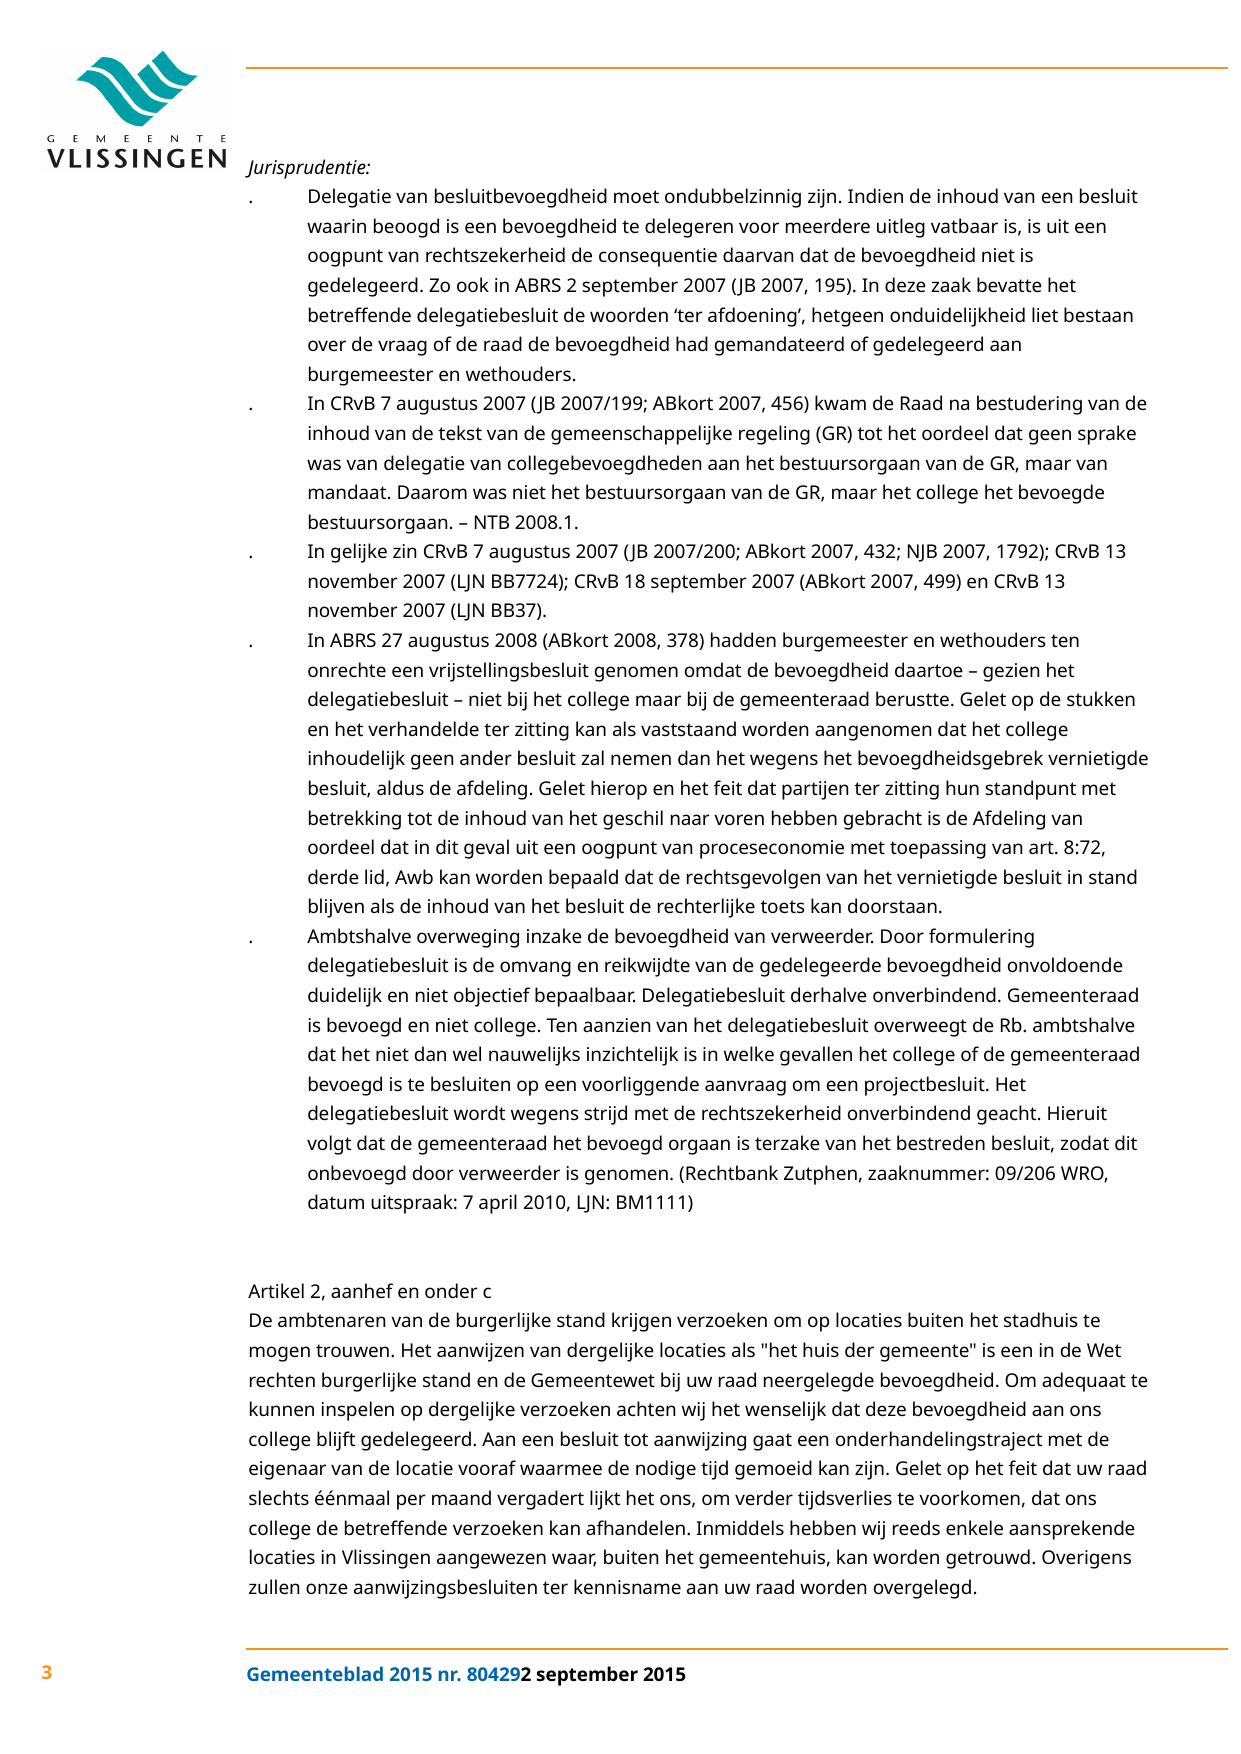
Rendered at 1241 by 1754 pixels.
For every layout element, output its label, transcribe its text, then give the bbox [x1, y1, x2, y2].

list Ambtshalve overweging inzake de bevoegdheid van verweerder. Door formulering delegatiebesluit is de omvang en reikwijdte van de gedelegeerde bevoegdheid onvoldoende duidelijk en niet objectief bepaalbaar. Delegatiebesluit derhalve onverbindend. Gemeenteraad is bevoegd en niet college. Ten aanzien van het delegatiebesluit overweegt de Rb. ambtshalve dat het niet dan wel nauwelijks inzichtelijk is in welke gevallen het college of de gemeenteraad bevoegd is te besluiten op een voorliggende aanvraag om een projectbesluit. Het delegatiebesluit wordt wegens strijd met de rechtszekerheid onverbindend geacht. Hieruit volgt dat de gemeenteraad het bevoegd orgaan is terzake van het bestreden besluit, zodat dit onbevoegd door verweerder is genomen. (Rechtbank Zutphen, zaaknummer: 09/206 WRO, datum uitspraak: 7 april 2010, LJN: BM1111) [248, 923, 1152, 1215]
list In CRvB 7 augustus 2007 (JB 2007/199; ABkort 2007, 456) kwam de Raad na bestudering van de inhoud van de tekst van de gemeenschappelijke regeling (GR) tot het oordeel dat geen sprake was van delegatie van collegebevoegdheden aan het bestuursorgaan van de GR, maar van mandaat. Daarom was niet het bestuursorgaan van de GR, maar het college het bevoegde bestuursorgaan. – NTB 2008.1. [248, 391, 1152, 535]
list In gelijke zin CRvB 7 augustus 2007 (JB 2007/200; ABkort 2007, 432; NJB 2007, 1792); CRvB 13 november 2007 (LJN BB7724); CRvB 18 september 2007 (ABkort 2007, 499) en CRvB 13 november 2007 (LJN BB37). [248, 538, 1152, 623]
picture [41, 47, 231, 172]
list Delegatie van besluitbevoegdheid moet ondubbelzinnig zijn. Indien de inhoud van een besluit waarin beoogd is een bevoegdheid te delegeren voor meerdere uitleg vatbaar is, is uit een oogpunt van rechtszekerheid de consequentie daarvan dat de bevoegdheid niet is gedelegeerd. Zo ook in ABRS 2 september 2007 (JB 2007, 195). In deze zaak bevatte het betreffende delegatiebesluit de woorden ‘ter afdoening’, hetgeen onduidelijkheid liet bestaan over de vraag of de raad de bevoegdheid had gemandateerd of gedelegeerd aan burgemeester en wethouders. [248, 183, 1152, 387]
text De ambtenaren van de burgerlijke stand krijgen verzoeken om op locaties buiten het stadhuis te mogen trouwen. Het aanwijzen van derge­lij­ke locaties als "het huis der gemeente" is een in de Wet rechten burger­lijke stand en de Gemeentewet bij uw raad neergelegde bevoegdheid. Om adequaat te kunnen inspelen op dergelijke verzoeken achten wij het wenselijk dat deze bevoegdheid aan ons college blijft gedele­geerd. Aan een besluit tot aanwijzing gaat een onder­handelingstraject met de eigenaar van de locatie vooraf waarmee de nodige tijd ge­moeid kan zijn. Gelet op het feit dat uw raad slechts éénmaal per maand vergadert lijkt het ons, om verder tijdsverlies te voorkomen, dat ons college de betreffende verzoeken kan afhandelen. Inmiddels hebben wij reeds enkele aan­sprekende locaties in Vlissingen aangewezen waar, buiten het gemeentehuis, kan worden getrouwd. Overigens zullen onze aanwijzingsbesluiten ter kennisname aan uw raad worden overgelegd. [248, 1308, 1152, 1600]
list In ABRS 27 augustus 2008 (ABkort 2008, 378) hadden burgemeester en wethouders ten onrechte een vrijstellingsbesluit genomen omdat de bevoegdheid daartoe – gezien het delegatiebesluit – niet bij het college maar bij de gemeenteraad berustte. Gelet op de stukken en het verhandelde ter zitting kan als vaststaand worden aangenomen dat het college inhoudelijk geen ander besluit zal nemen dan het wegens het bevoegdheidsgebrek vernietigde besluit, aldus de afdeling. Gelet hierop en het feit dat partijen ter zitting hun standpunt met betrekking tot de inhoud van het geschil naar voren hebben gebracht is de Afdeling van oordeel dat in dit geval uit een oogpunt van proceseconomie met toepassing van art. 8:72, derde lid, Awb kan worden bepaald dat de rechtsgevolgen van het vernietigde besluit in stand blijven als de inhoud van het besluit de rechterlijke toets kan doorstaan. [248, 627, 1152, 919]
text Jurisprudentie: [248, 154, 1152, 180]
text Artikel 2, aanhef en onder c [248, 1278, 1152, 1304]
